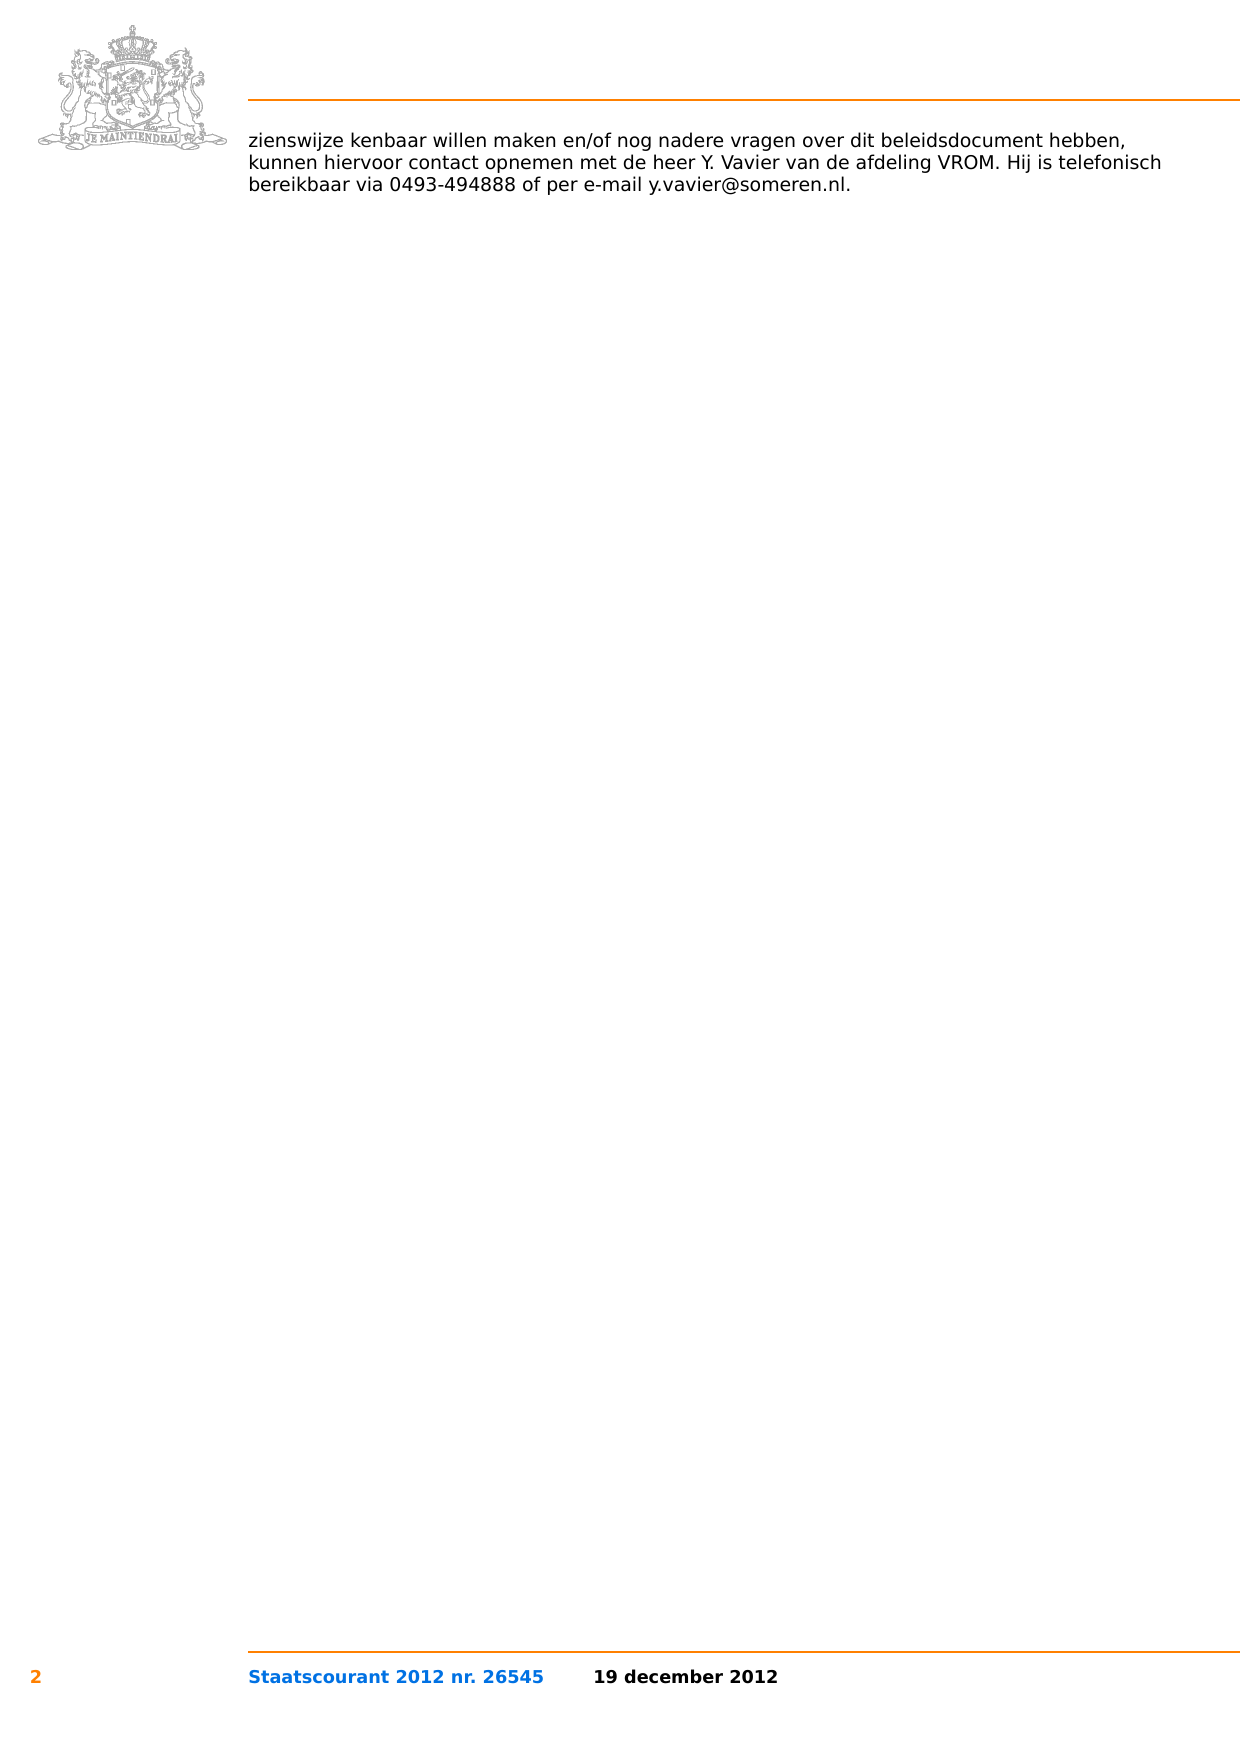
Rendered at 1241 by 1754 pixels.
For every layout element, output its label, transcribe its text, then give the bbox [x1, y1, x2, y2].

text zienswijze kenbaar willen maken en/of nog nadere vragen over dit beleidsdocument hebben, kunnen hiervoor contact opnemen met de heer Y. Vavier van de afdeling VROM. Hij is telefonisch bereikbaar via 0493-494888 of per e-mail y.vavier@someren.nl. [248, 130, 1163, 196]
picture [38, 25, 227, 150]
